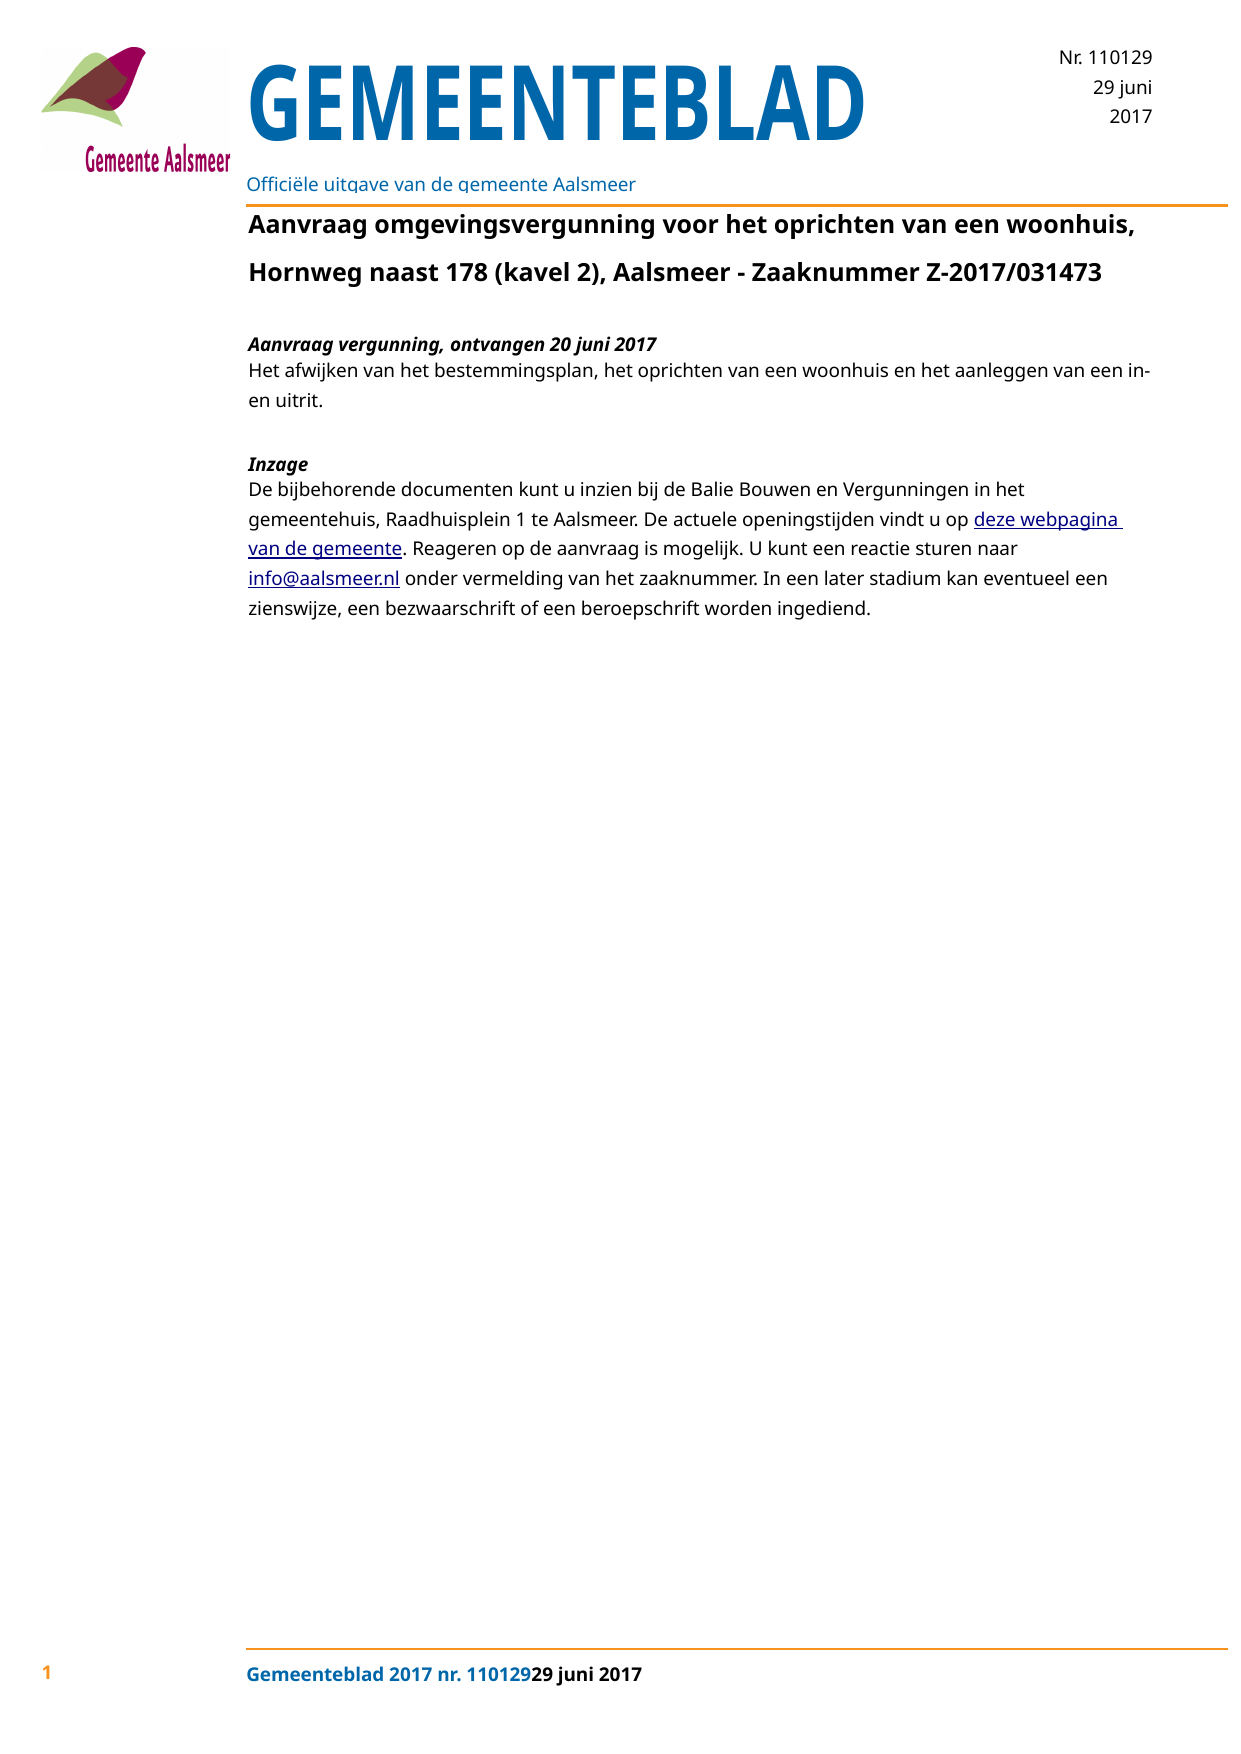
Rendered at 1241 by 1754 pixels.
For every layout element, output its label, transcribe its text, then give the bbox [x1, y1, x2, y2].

text Het afwijken van het bestemmingsplan, het oprichten van een woonhuis en het aanleggen van een in- en uitrit. [248, 357, 1152, 412]
text De bijbehorende documenten kunt u inzien bij de Balie Bouwen en Vergunningen in het gemeentehuis, Raadhuisplein 1 te Aalsmeer. De actuele openingstijden vindt u op deze webpagina van de gemeente. Reageren op de aanvraag is mogelijk. U kunt een reactie sturen naar info@aalsmeer.nl onder vermelding van het zaaknummer. In een later stadium kan eventueel een zienswijze, een bezwaarschrift of een beroepschrift worden ingediend. [248, 476, 1152, 621]
text Aanvraag vergunning, ontvangen 20 juni 2017 [248, 331, 1152, 357]
picture [41, 47, 231, 172]
text Aanvraag omgevingsvergunning voor het oprichten van een woonhuis, Hornweg naast 178 (kavel 2), Aalsmeer - Zaaknummer Z-2017/031473 [248, 207, 1152, 288]
text Inzage [248, 451, 1152, 476]
text ​ [248, 645, 1152, 671]
